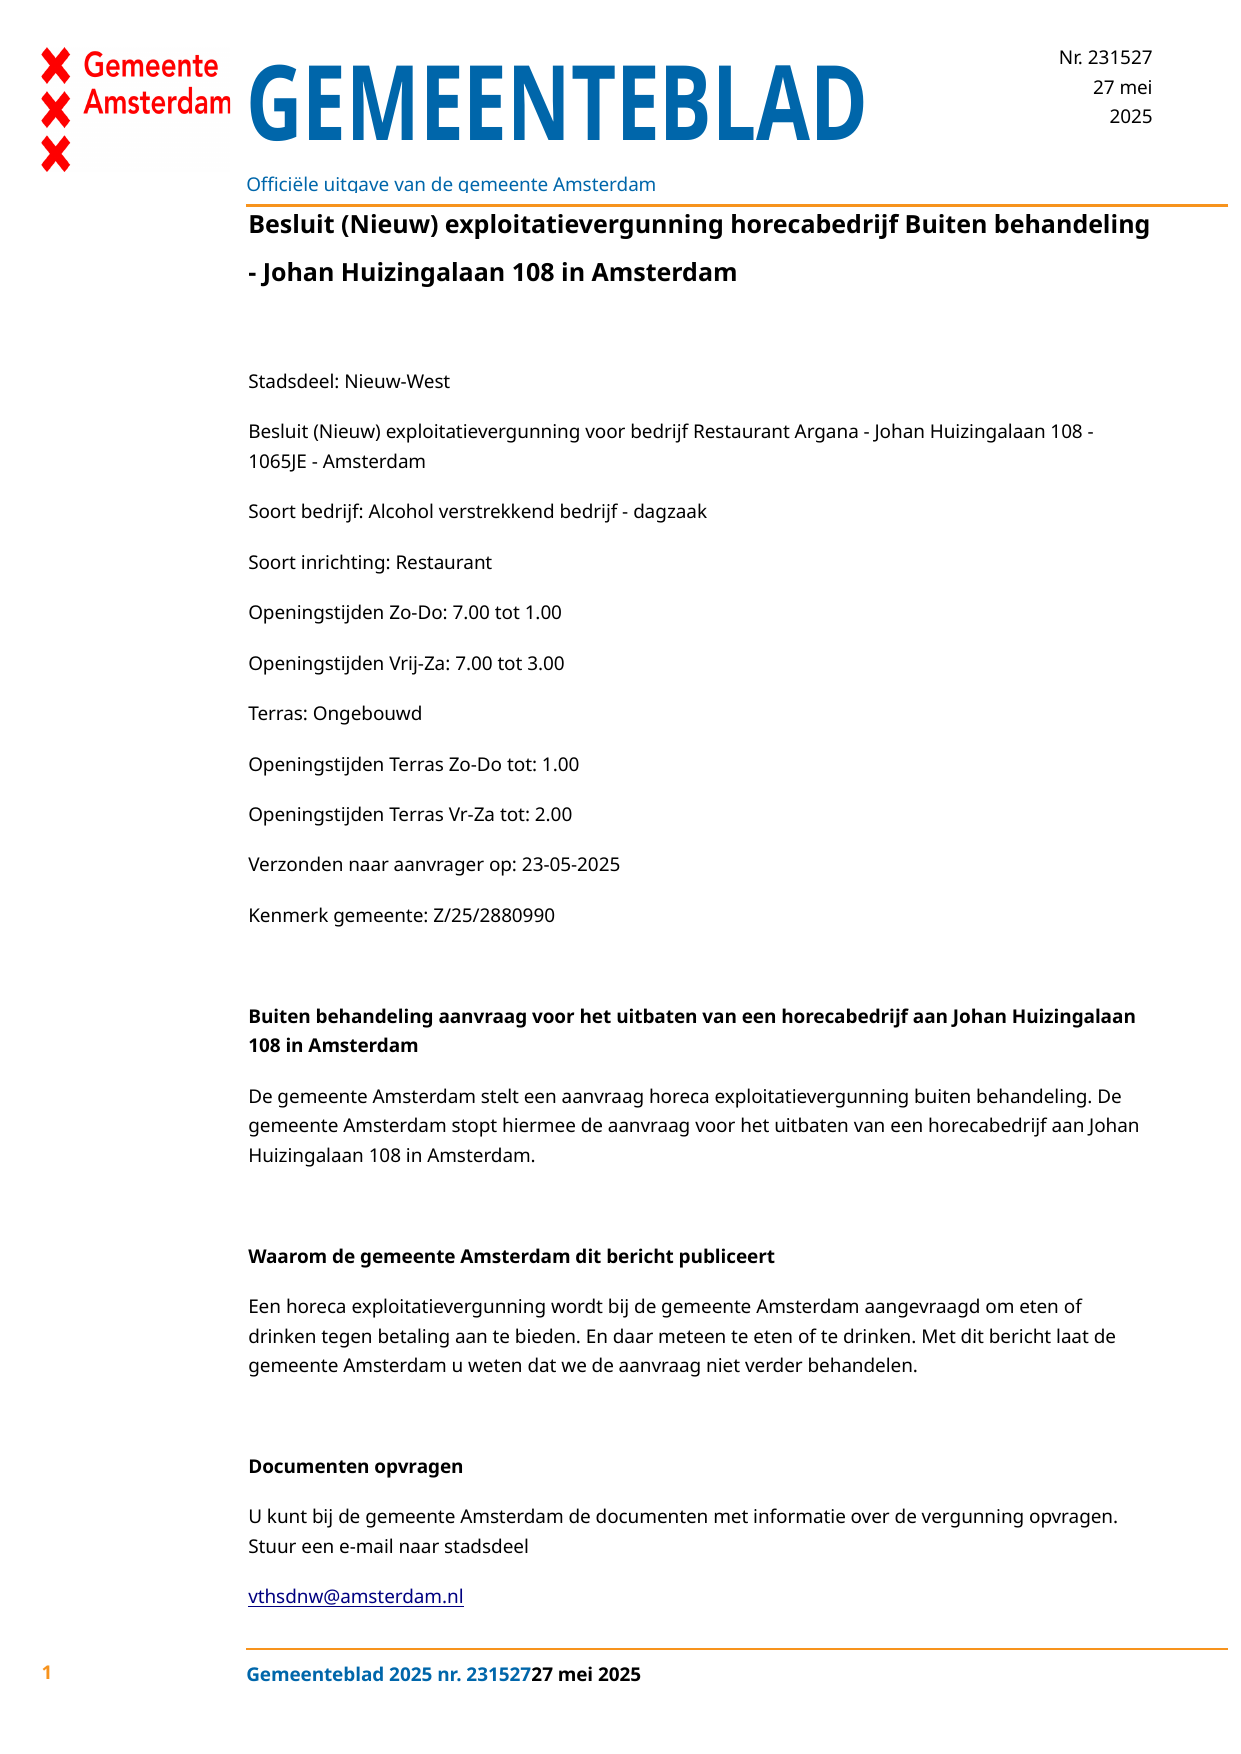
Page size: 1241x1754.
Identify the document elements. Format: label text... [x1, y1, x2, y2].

text Kenmerk gemeente: Z/25/2880990 [248, 902, 1152, 928]
text Openingstijden Vrij-Za: 7.00 tot 3.00 [248, 650, 1152, 676]
text Openingstijden Zo-Do: 7.00 tot 1.00 [248, 599, 1152, 625]
text Een horeca exploitatievergunning wordt bij de gemeente Amsterdam aangevraagd om eten of drinken tegen betaling aan te bieden. En daar meteen te eten of te drinken. Met dit bericht laat de gemeente Amsterdam u weten dat we de aanvraag niet verder behandelen. [248, 1293, 1152, 1378]
text U kunt bij de gemeente Amsterdam de documenten met informatie over de vergunning opvragen. Stuur een e-mail naar stadsdeel [248, 1504, 1152, 1559]
text Openingstijden Terras Vr-Za tot: 2.00 [248, 801, 1152, 827]
text Besluit (Nieuw) exploitatievergunning horecabedrijf Buiten behandeling - Johan Huizingalaan 108 in Amsterdam [248, 207, 1152, 288]
text vthsdnw@amsterdam.nl [248, 1584, 1152, 1609]
text Stadsdeel: Nieuw-West [248, 368, 1152, 394]
picture [41, 47, 231, 172]
text Verzonden naar aanvrager op: 23-05-2025 [248, 852, 1152, 877]
text Documenten opvragen [248, 1453, 1152, 1479]
text Besluit (Nieuw) exploitatievergunning voor bedrijf Restaurant Argana - Johan Huizingalaan 108 - 1065JE - Amsterdam [248, 419, 1152, 474]
text Waarom de gemeente Amsterdam dit bericht publiceert [248, 1243, 1152, 1269]
text Buiten behandeling aanvraag voor het uitbaten van een horecabedrijf aan Johan Huizingalaan 108 in Amsterdam [248, 1003, 1152, 1058]
text Terras: Ongebouwd [248, 700, 1152, 726]
text Soort bedrijf: Alcohol verstrekkend bedrijf - dagzaak [248, 499, 1152, 524]
text Soort inrichting: Restaurant [248, 549, 1152, 575]
text Openingstijden Terras Zo-Do tot: 1.00 [248, 751, 1152, 777]
text De gemeente Amsterdam stelt een aanvraag horeca exploitatievergunning buiten behandeling. De gemeente Amsterdam stopt hiermee de aanvraag voor het uitbaten van een horecabedrijf aan Johan Huizingalaan 108 in Amsterdam. [248, 1083, 1152, 1168]
